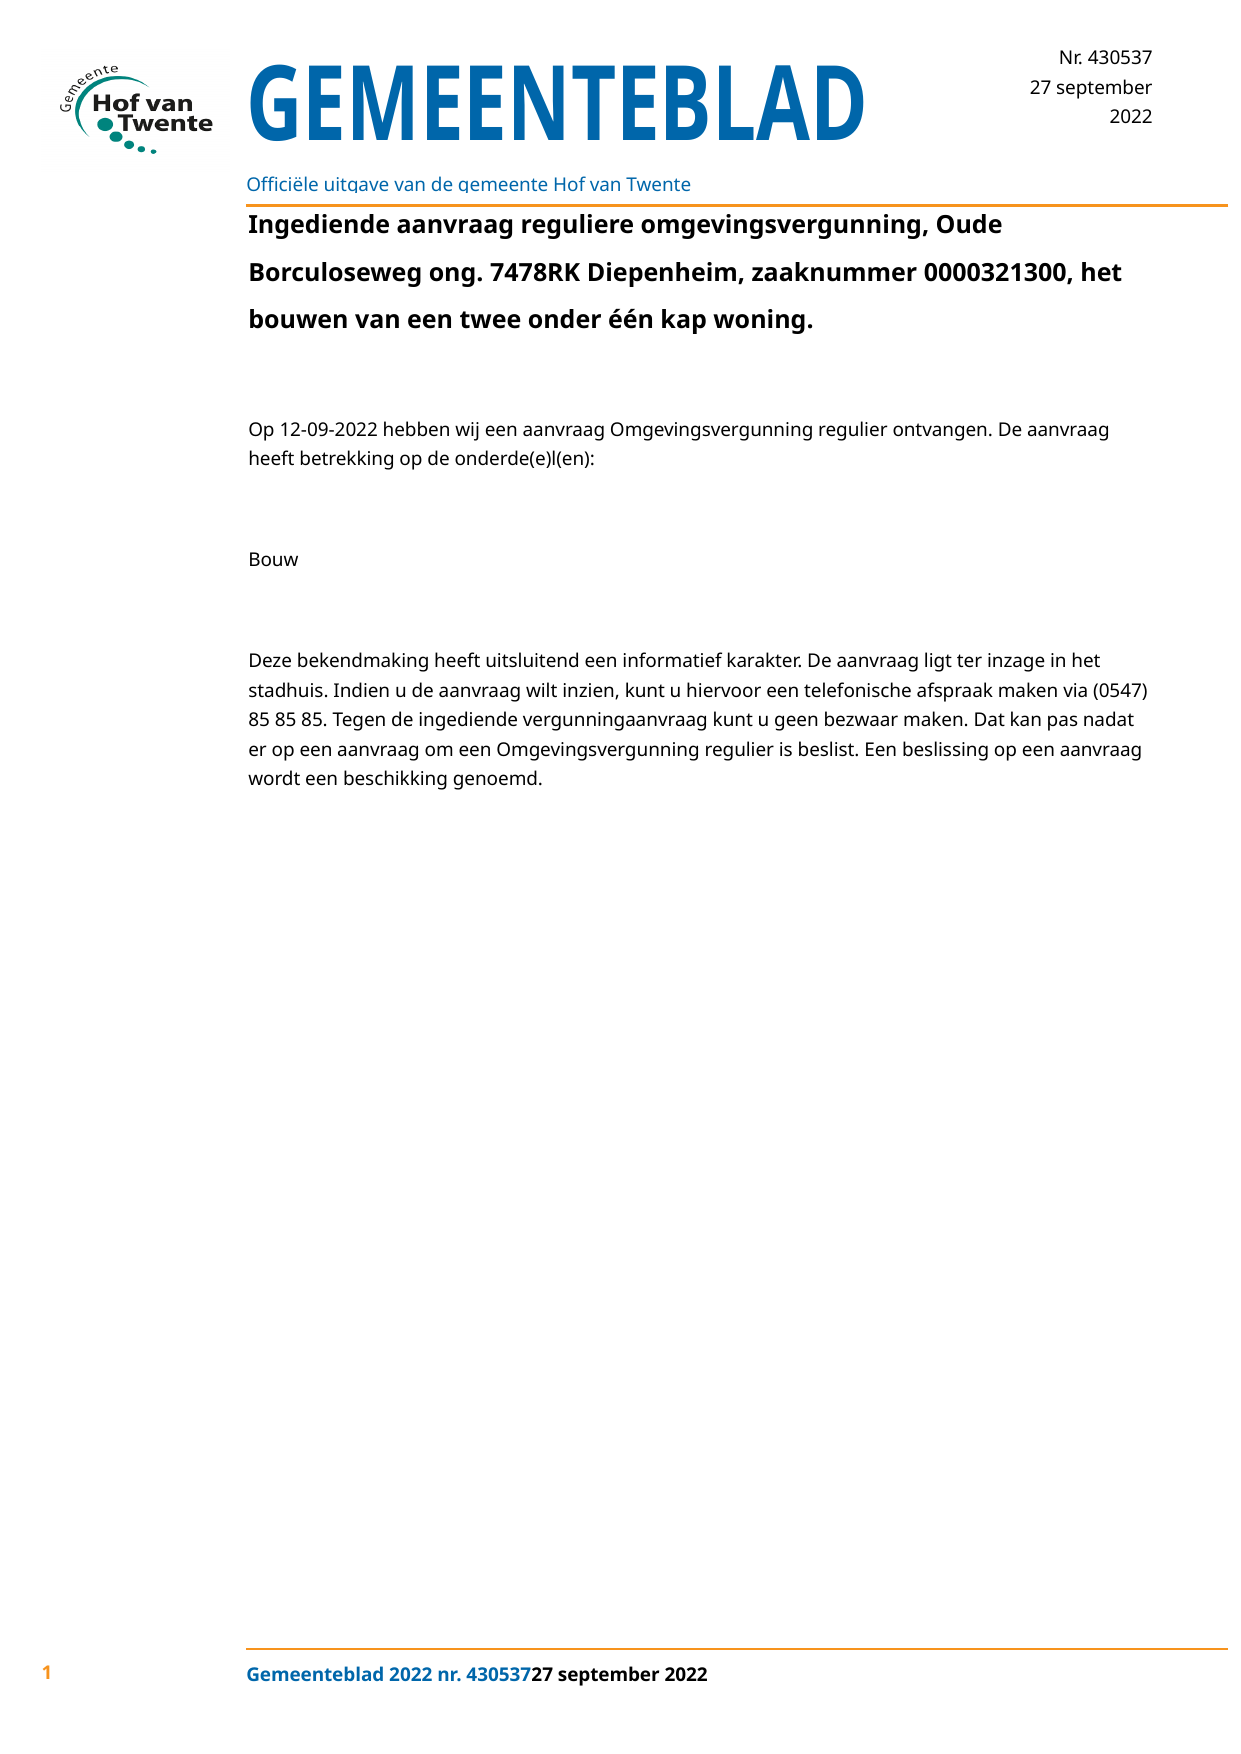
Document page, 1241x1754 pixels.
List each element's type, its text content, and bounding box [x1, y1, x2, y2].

text Bouw [248, 546, 1152, 572]
text Ingediende aanvraag reguliere omgevingsvergunning, Oude Borculoseweg ong. 7478RK Diepenheim, zaaknummer 0000321300, het bouwen van een twee onder één kap woning. [248, 207, 1152, 336]
text Deze bekendmaking heeft uitsluitend een informatief karakter. De aanvraag ligt ter inzage in het stadhuis. Indien u de aanvraag wilt inzien, kunt u hiervoor een telefonische afspraak maken via (0547) 85 85 85. Tegen de ingediende vergunningaanvraag kunt u geen bezwaar maken. Dat kan pas nadat er op een aanvraag om een Omgevingsvergunning regulier is beslist. Een beslissing op een aanvraag wordt een beschikking genoemd. [248, 647, 1152, 791]
picture [41, 47, 231, 172]
text Op 12-09-2022 hebben wij een aanvraag Omgevingsvergunning regulier ontvangen. De aanvraag heeft betrekking op de onderde(e)l(en): [248, 416, 1152, 471]
